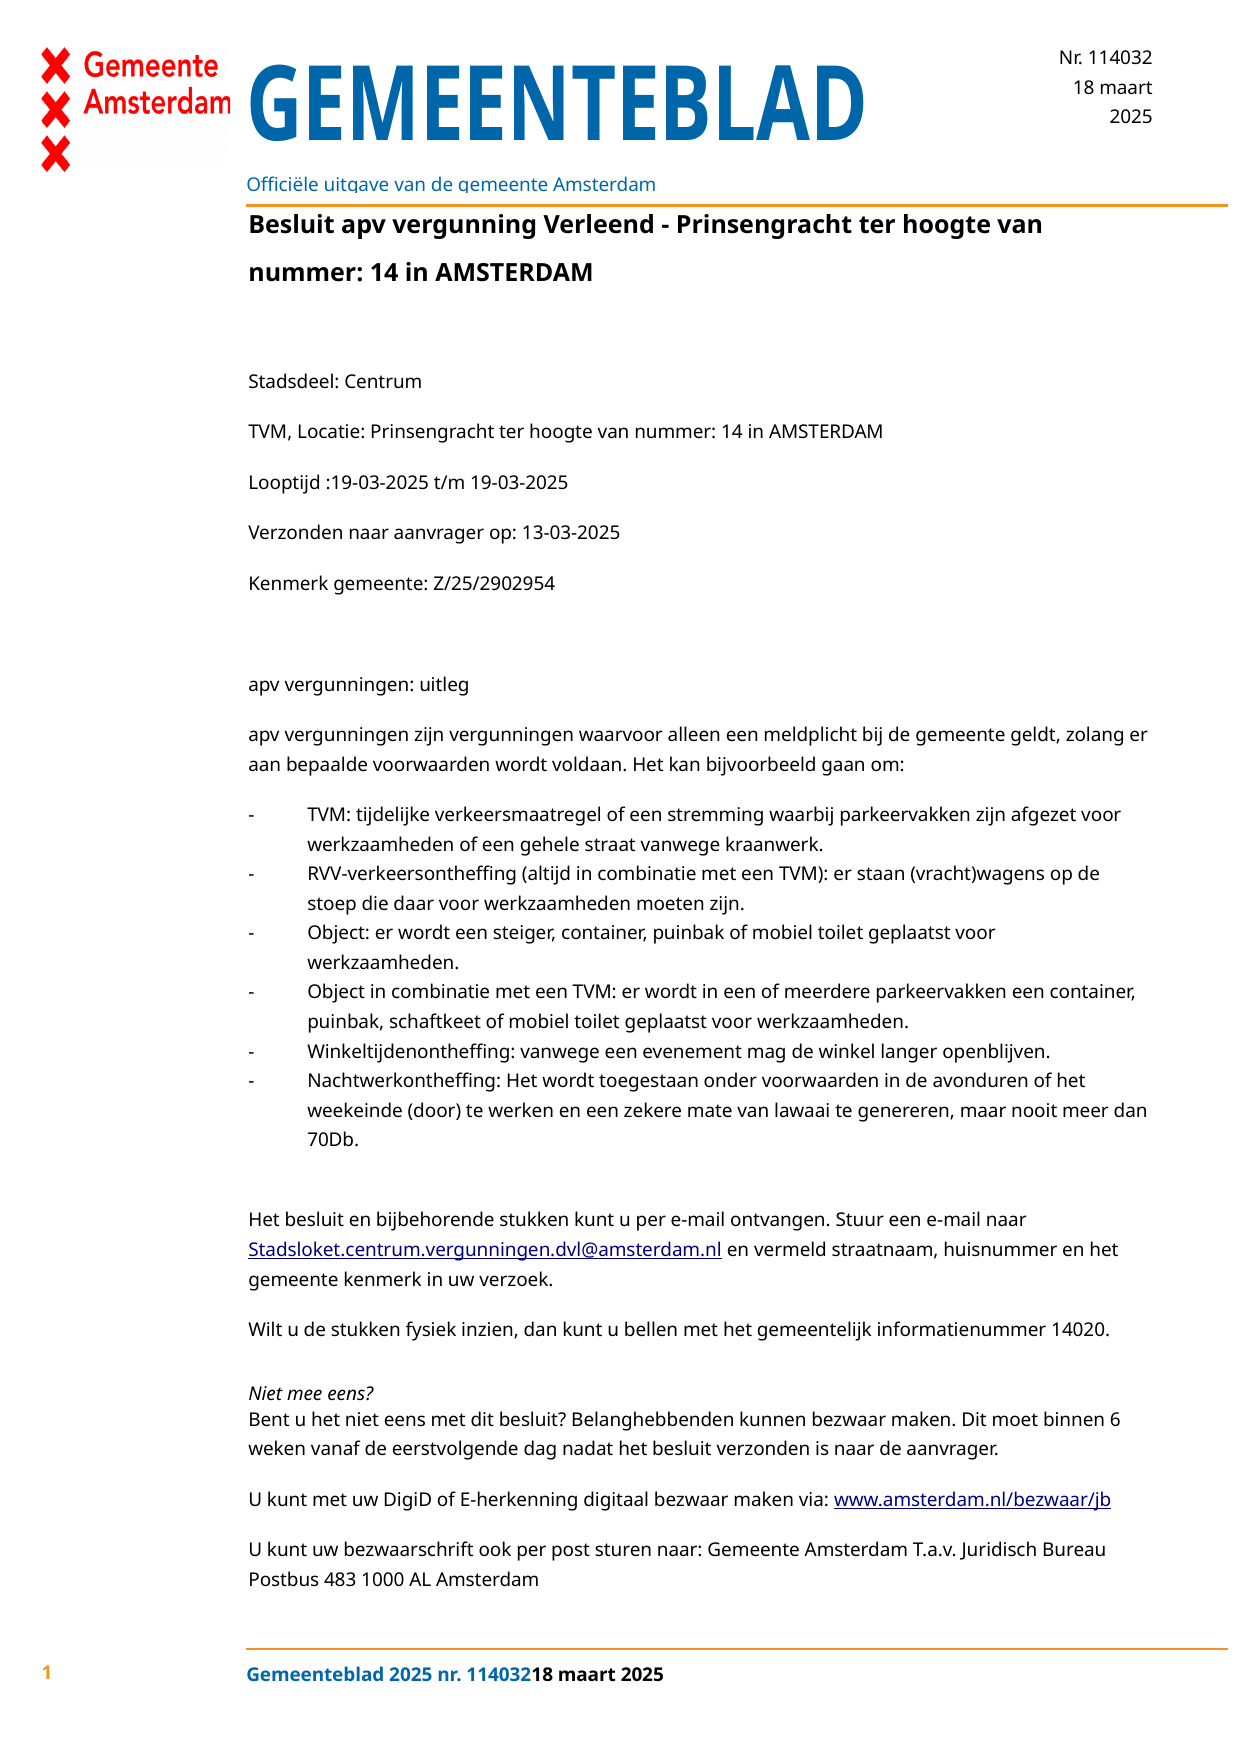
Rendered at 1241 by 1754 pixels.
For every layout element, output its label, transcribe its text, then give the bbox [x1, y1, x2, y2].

list Nachtwerkontheffing: Het wordt toegestaan onder voorwaarden in de avonduren of het weekeinde (door) te werken en een zekere mate van lawaai te genereren, maar nooit meer dan 70Db. [248, 1067, 1152, 1152]
text Niet mee eens? [248, 1380, 1152, 1406]
text Het besluit en bijbehorende stukken kunt u per e-mail ontvangen. Stuur een e-mail naar Stadsloket.centrum.vergunningen.dvl@amsterdam.nl en vermeld straatnaam, huisnummer en het gemeente kenmerk in uw verzoek. [248, 1207, 1152, 1292]
text Kenmerk gemeente: Z/25/2902954 [248, 570, 1152, 596]
list RVV-verkeersontheffing (altijd in combinatie met een TVM): er staan (vracht)wagens op de stoep die daar voor werkzaamheden moeten zijn. [248, 860, 1152, 916]
list Object in combinatie met een TVM: er wordt in een of meerdere parkeervakken een container, puinbak, schaftkeet of mobiel toilet geplaatst voor werkzaamheden. [248, 979, 1152, 1034]
text apv vergunningen: uitleg [248, 671, 1152, 697]
text Wilt u de stukken fysiek inzien, dan kunt u bellen met het gemeentelijk informatienummer 14020. [248, 1316, 1152, 1342]
text apv vergunningen zijn vergunningen waarvoor alleen een meldplicht bij de gemeente geldt, zolang er aan bepaalde voorwaarden wordt voldaan. Het kan bijvoorbeeld gaan om: [248, 721, 1152, 777]
picture [41, 47, 231, 172]
list Winkeltijdenontheffing: vanwege een evenement mag de winkel langer openblijven. [248, 1038, 1152, 1064]
text Besluit apv vergunning Verleend - Prinsengracht ter hoogte van nummer: 14 in AMSTERDAM [248, 207, 1152, 288]
text Stadsdeel: Centrum [248, 368, 1152, 394]
list Object: er wordt een steiger, container, puinbak of mobiel toilet geplaatst voor werkzaamheden. [248, 919, 1152, 975]
text Looptijd :19-03-2025 t/m 19-03-2025 [248, 469, 1152, 495]
text Bent u het niet eens met dit besluit? Belanghebbenden kunnen bezwaar maken. Dit moet binnen 6 weken vanaf de eerstvolgende dag nadat het besluit verzonden is naar de aanvrager. [248, 1406, 1152, 1461]
text U kunt met uw DigiD of E-herkenning digitaal bezwaar maken via: www.amsterdam.nl/bezwaar/jb [248, 1486, 1152, 1512]
text TVM, Locatie: Prinsengracht ter hoogte van nummer: 14 in AMSTERDAM [248, 419, 1152, 444]
text Verzonden naar aanvrager op: 13-03-2025 [248, 519, 1152, 545]
text U kunt uw bezwaarschrift ook per post sturen naar: Gemeente Amsterdam T.a.v. Juridisch Bureau Postbus 483 1000 AL Amsterdam [248, 1536, 1152, 1592]
list TVM: tijdelijke verkeersmaatregel of een stremming waarbij parkeervakken zijn afgezet voor werkzaamheden of een gehele straat vanwege kraanwerk. [248, 801, 1152, 857]
